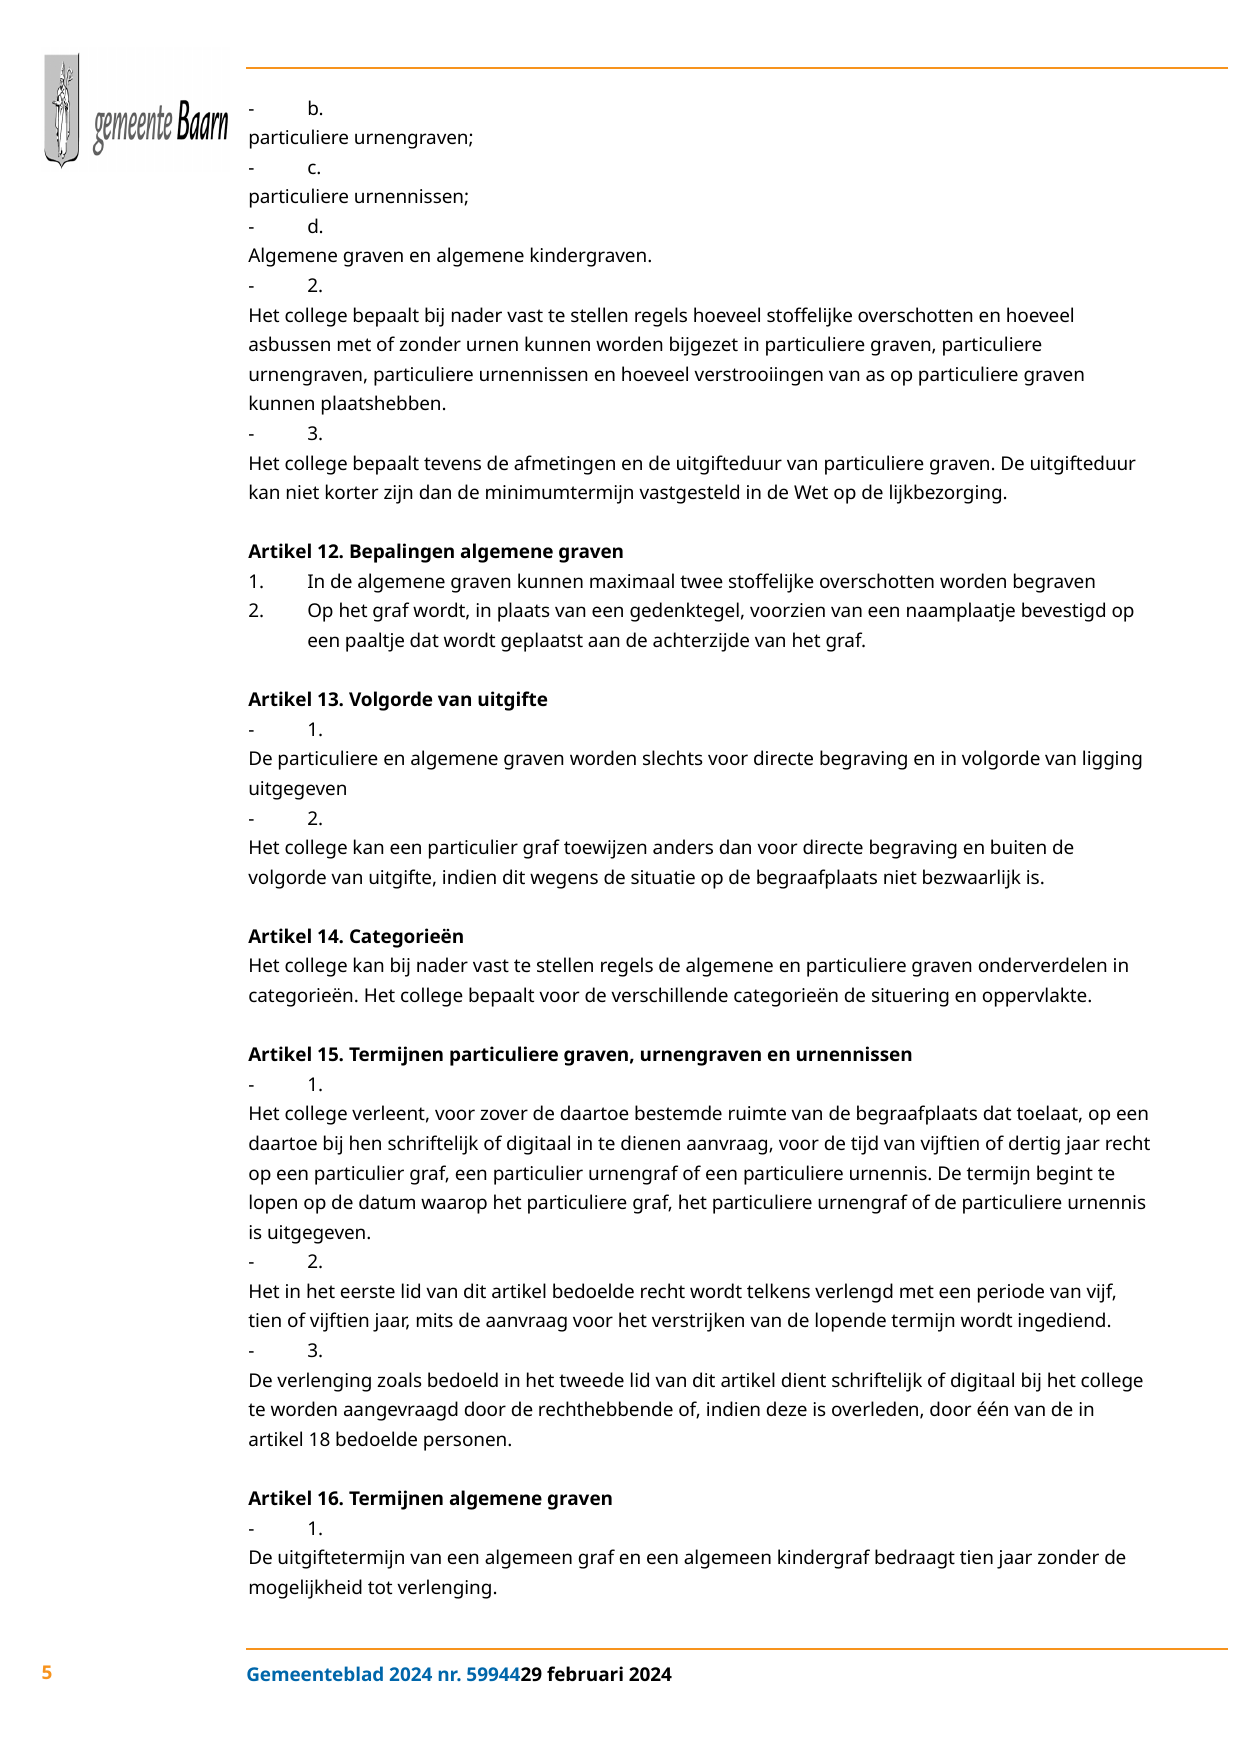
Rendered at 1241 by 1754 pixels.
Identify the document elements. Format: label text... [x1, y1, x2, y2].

list 1. [248, 716, 1152, 742]
text Algemene graven en algemene kindergraven. [248, 243, 1152, 268]
list Op het graf wordt, in plaats van een gedenktegel, voorzien van een naamplaatje bevestigd op een paaltje dat wordt geplaatst aan de achterzijde van het graf. [248, 598, 1152, 653]
list 2. [248, 1248, 1152, 1274]
text De uitgiftetermijn van een algemeen graf en een algemeen kindergraf bedraagt tien jaar zonder de mogelijkheid tot verlenging. [248, 1544, 1152, 1600]
text Het in het eerste lid van dit artikel bedoelde recht wordt telkens verlengd met een periode van vijf, tien of vijftien jaar, mits de aanvraag voor het verstrijken van de lopende termijn wordt ingediend. [248, 1278, 1152, 1333]
text Artikel 14. Categorieën [248, 923, 1152, 949]
text Artikel 13. Volgorde van uitgifte [248, 686, 1152, 712]
text Het college kan bij nader vast te stellen regels de algemene en particuliere graven onderverdelen in categorieën. Het college bepaalt voor de verschillende categorieën de situering en oppervlakte. [248, 953, 1152, 1008]
list d. [248, 213, 1152, 239]
list 1. [248, 1515, 1152, 1541]
list c. [248, 154, 1152, 180]
list 2. [248, 272, 1152, 298]
text De particuliere en algemene graven worden slechts voor directe begraving en in volgorde van ligging uitgegeven [248, 746, 1152, 801]
list In de algemene graven kunnen maximaal twee stoffelijke overschotten worden begraven [248, 568, 1152, 594]
picture [41, 47, 231, 172]
list 1. [248, 1071, 1152, 1097]
text Artikel 12. Bepalingen algemene graven [248, 538, 1152, 564]
list 3. [248, 420, 1152, 446]
list 2. [248, 805, 1152, 831]
text Het college bepaalt bij nader vast te stellen regels hoeveel stoffelijke overschotten en hoeveel asbussen met of zonder urnen kunnen worden bijgezet in particuliere graven, particuliere urnengraven, particuliere urnennissen en hoeveel verstrooiingen van as op particuliere graven kunnen plaatshebben. [248, 302, 1152, 416]
text particuliere urnengraven; [248, 124, 1152, 150]
list b. [248, 95, 1152, 121]
text Het college bepaalt tevens de afmetingen en de uitgifteduur van particuliere graven. De uitgifteduur kan niet korter zijn dan de minimumtermijn vastgesteld in de Wet op de lijkbezorging. [248, 450, 1152, 505]
text Het college kan een particulier graf toewijzen anders dan voor directe begraving en buiten de volgorde van uitgifte, indien dit wegens de situatie op de begraafplaats niet bezwaarlijk is. [248, 834, 1152, 890]
text Artikel 16. Termijnen algemene graven [248, 1485, 1152, 1511]
list 3. [248, 1337, 1152, 1363]
text Artikel 15. Termijnen particuliere graven, urnengraven en urnennissen [248, 1041, 1152, 1067]
text De verlenging zoals bedoeld in het tweede lid van dit artikel dient schriftelijk of digitaal bij het college te worden aangevraagd door de rechthebbende of, indien deze is overleden, door één van de in artikel 18 bedoelde personen. [248, 1367, 1152, 1452]
text Het college verleent, voor zover de daartoe bestemde ruimte van de begraafplaats dat toelaat, op een daartoe bij hen schriftelijk of digitaal in te dienen aanvraag, voor de tijd van vijftien of dertig jaar recht op een particulier graf, een particulier urnengraf of een particuliere urnennis. De termijn begint te lopen op de datum waarop het particuliere graf, het particuliere urnengraf of de particuliere urnennis is uitgegeven. [248, 1101, 1152, 1245]
text particuliere urnennissen; [248, 183, 1152, 209]
